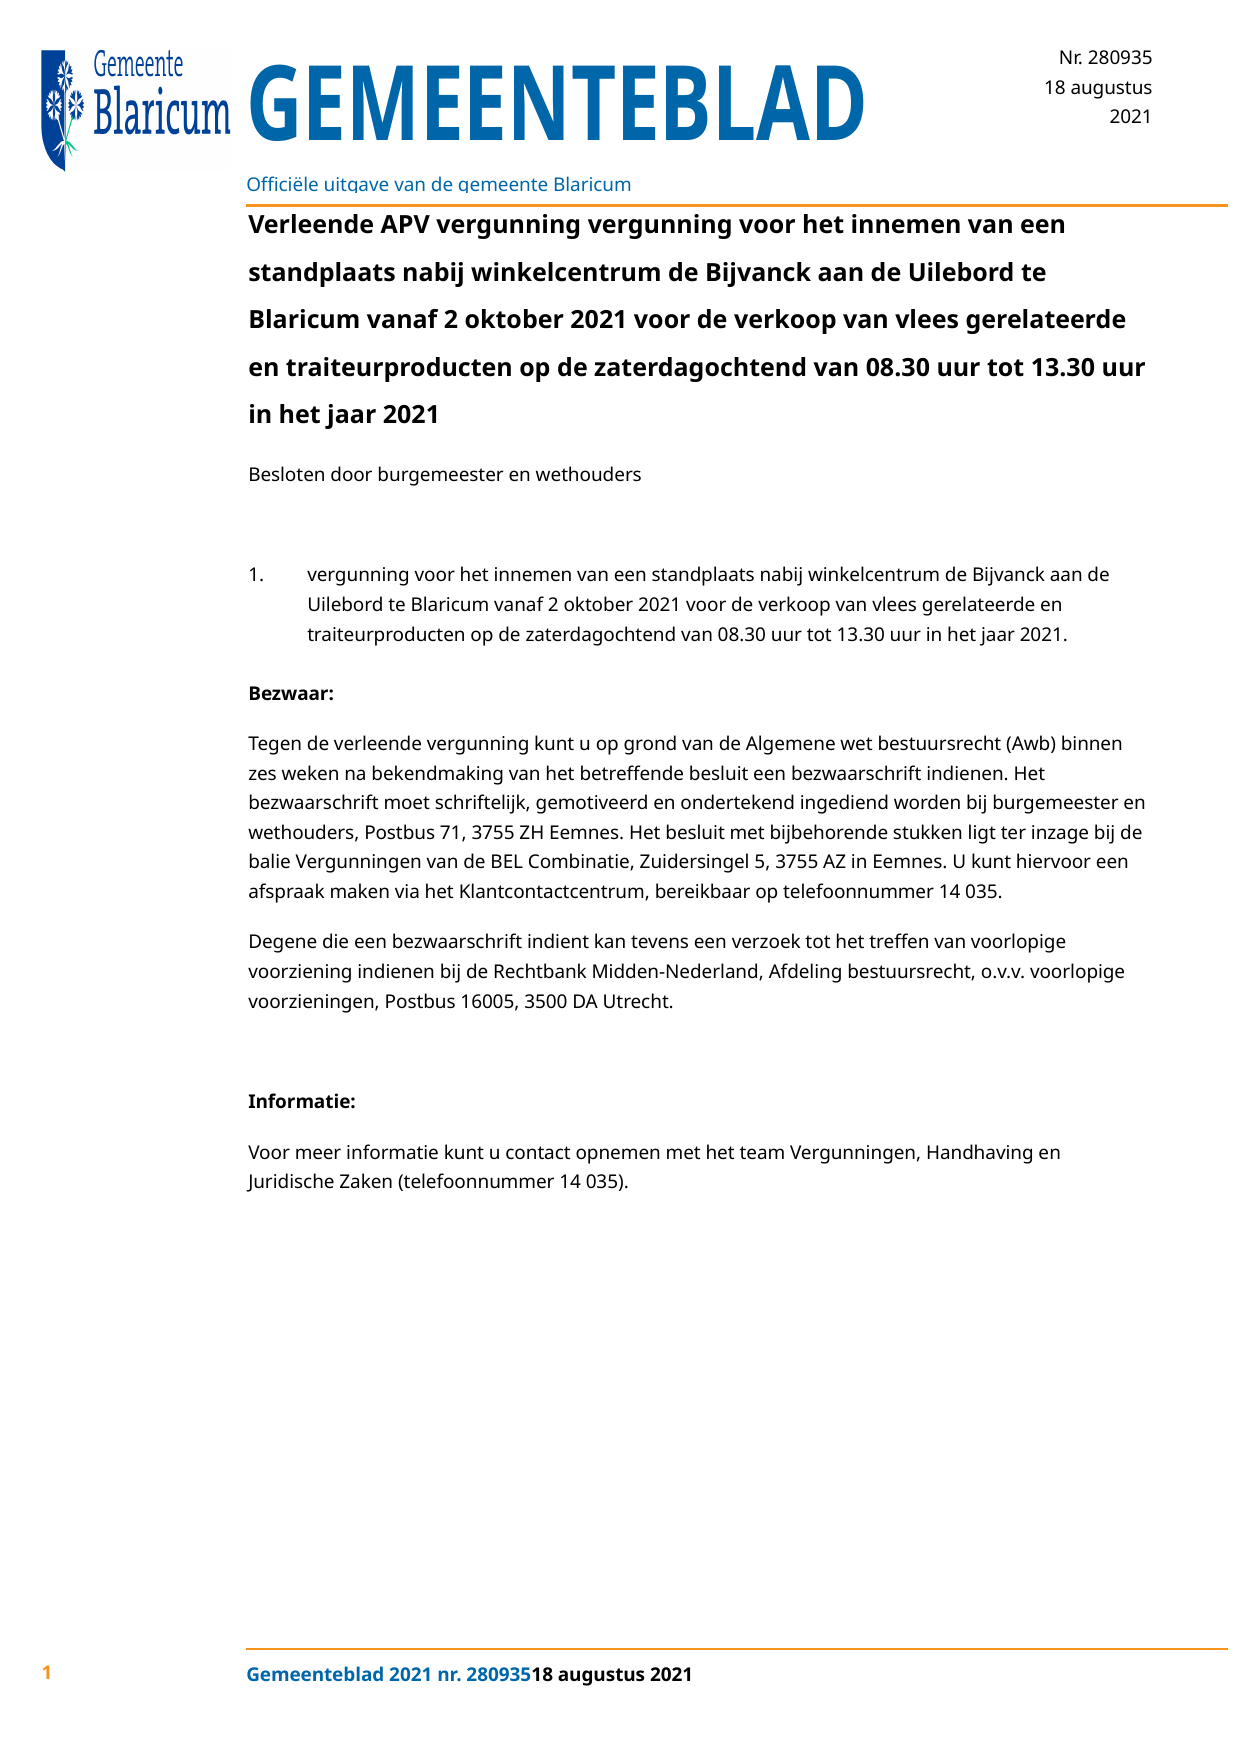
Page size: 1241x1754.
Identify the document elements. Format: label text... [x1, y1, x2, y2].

text Verleende APV vergunning vergunning voor het innemen van een standplaats nabij winkelcentrum de Bijvanck aan de Uilebord te Blaricum vanaf 2 oktober 2021 voor de verkoop van vlees gerelateerde en traiteurproducten op de zaterdagochtend van 08.30 uur tot 13.30 uur in het jaar 2021 [248, 207, 1152, 431]
text Informatie: [248, 1089, 1152, 1114]
list vergunning voor het innemen van een standplaats nabij winkelcentrum de Bijvanck aan de Uilebord te Blaricum vanaf 2 oktober 2021 voor de verkoop van vlees gerelateerde en traiteurproducten op de zaterdagochtend van 08.30 uur tot 13.30 uur in het jaar 2021. [248, 562, 1152, 646]
text Tegen de verleende vergunning kunt u op grond van de Algemene wet bestuursrecht (Awb) binnen zes weken na bekendmaking van het betreffende besluit een bezwaarschrift indienen. Het bezwaarschrift moet schriftelijk, gemotiveerd en ondertekend ingediend worden bij burgemeester en wethouders, Postbus 71, 3755 ZH Eemnes. Het besluit met bijbehorende stukken ligt ter inzage bij de balie Vergunningen van de BEL Combinatie, Zuidersingel 5, 3755 AZ in Eemnes. U kunt hiervoor een afspraak maken via het Klantcontactcentrum, bereikbaar op telefoonnummer 14 035. [248, 730, 1152, 904]
text Voor meer informatie kunt u contact opnemen met het team Vergunningen, Handhaving en Juridische Zaken (telefoonnummer 14 035). [248, 1139, 1152, 1194]
text Bezwaar: [248, 680, 1152, 706]
text Degene die een bezwaarschrift indient kan tevens een verzoek tot het treffen van voorlopige voorziening indienen bij de Rechtbank Midden-Nederland, Afdeling bestuursrecht, o.v.v. voorlopige voorzieningen, Postbus 16005, 3500 DA Utrecht. [248, 929, 1152, 1013]
text Besloten door burgemeester en wethouders [248, 461, 1152, 486]
picture [41, 47, 231, 172]
